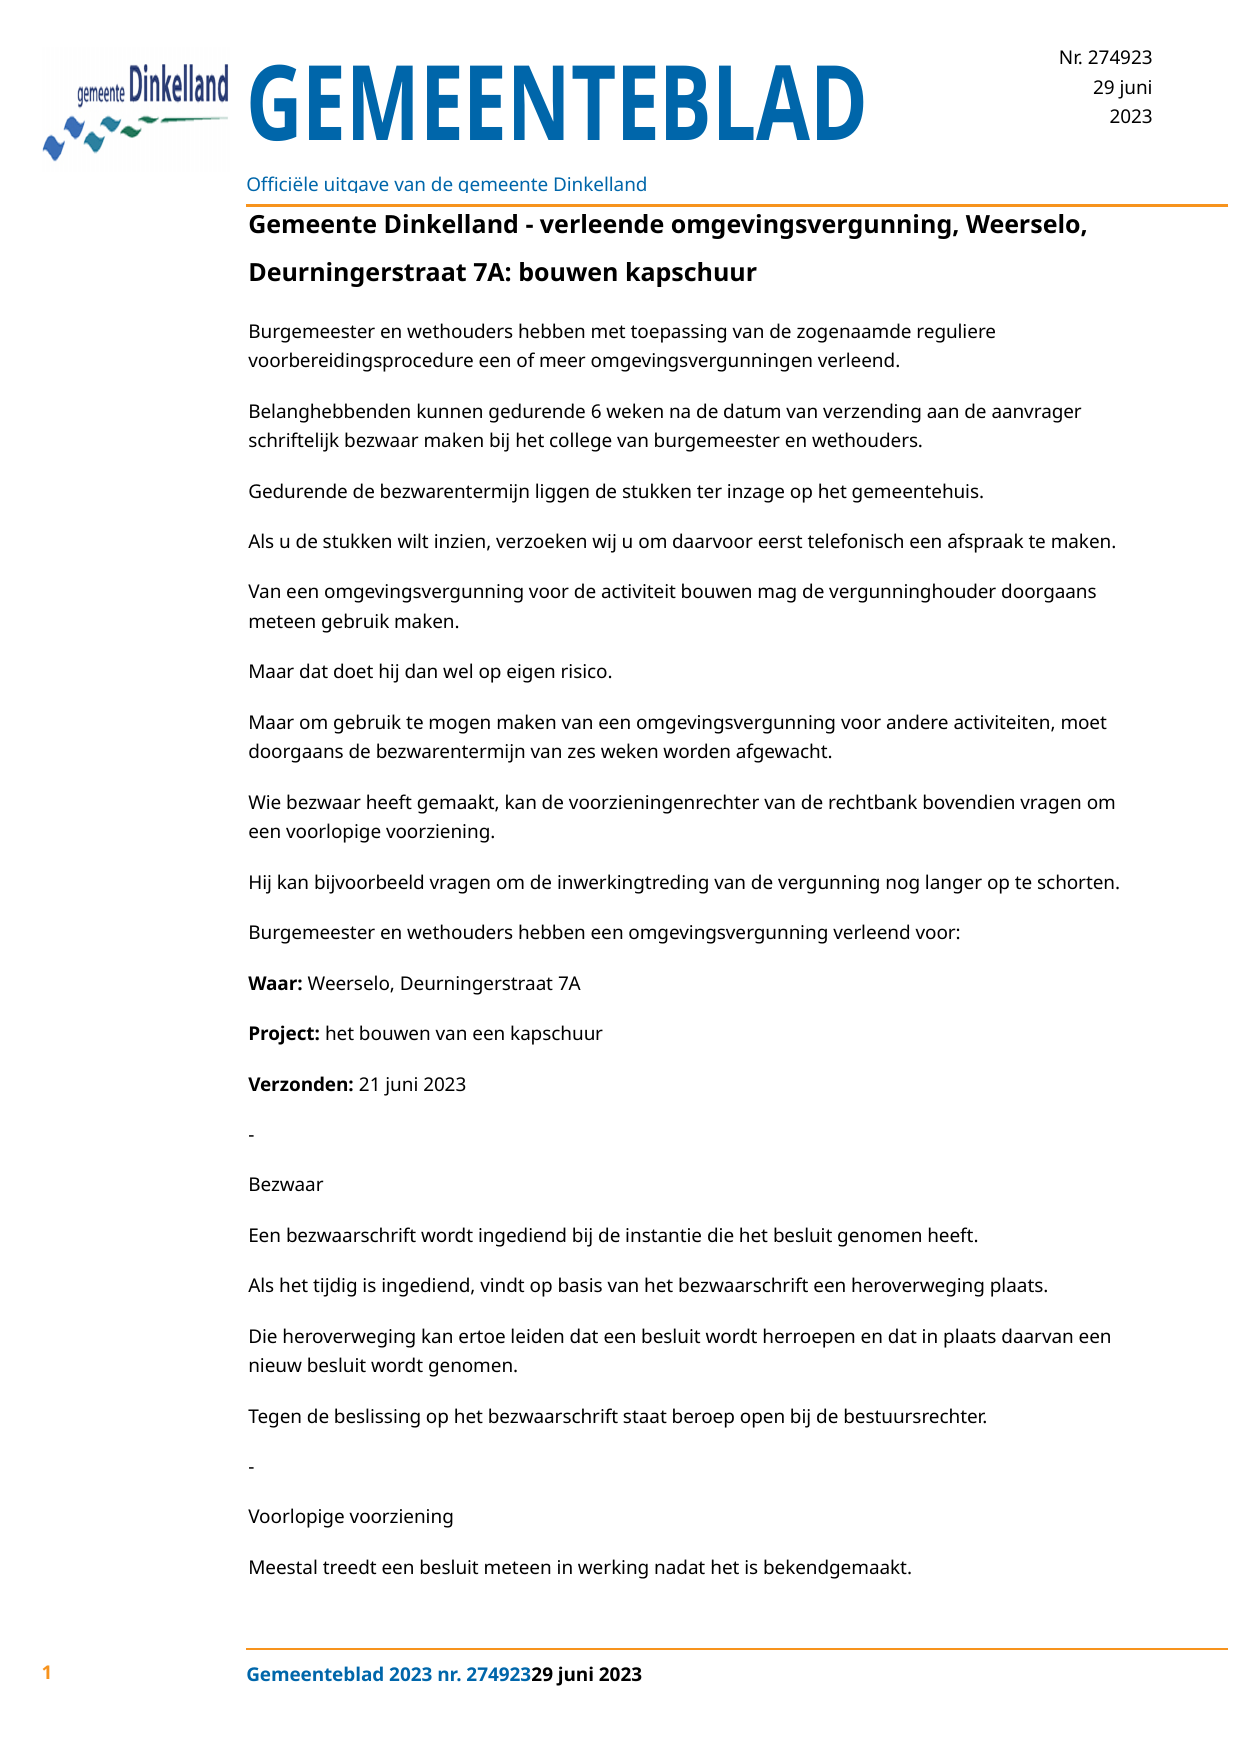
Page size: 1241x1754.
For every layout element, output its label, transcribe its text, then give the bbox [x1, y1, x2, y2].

text Project: het bouwen van een kapschuur [248, 1020, 1152, 1046]
text Meestal treedt een besluit meteen in werking nadat het is bekendgemaakt. [248, 1554, 1152, 1580]
text Verzonden: 21 juni 2023 [248, 1071, 1152, 1097]
text Waar: Weerselo, Deurningerstraat 7A [248, 970, 1152, 996]
text Als u de stukken wilt inzien, verzoeken wij u om daarvoor eerst telefonisch een afspraak te maken. [248, 528, 1152, 554]
text Een bezwaarschrift wordt ingediend bij de instantie die het besluit genomen heeft. [248, 1222, 1152, 1248]
text Die heroverweging kan ertoe leiden dat een besluit wordt herroepen en dat in plaats daarvan een nieuw besluit wordt genomen. [248, 1323, 1152, 1378]
text Als het tijdig is ingediend, vindt op basis van het bezwaarschrift een heroverweging plaats. [248, 1272, 1152, 1298]
text Bezwaar [248, 1172, 1152, 1197]
text Burgemeester en wethouders hebben met toepassing van de zogenaamde reguliere voorbereidingsprocedure een of meer omgevingsvergunningen verleend. [248, 318, 1152, 373]
text Wie bezwaar heeft gemaakt, kan de voorzieningenrechter van de rechtbank bovendien vragen om een voorlopige voorziening. [248, 789, 1152, 844]
text - [248, 1453, 1152, 1479]
text Tegen de beslissing op het bezwaarschrift staat beroep open bij de bestuursrechter. [248, 1403, 1152, 1429]
text Van een omgevingsvergunning voor de activiteit bouwen mag de vergunninghouder doorgaans meteen gebruik maken. [248, 579, 1152, 634]
text Burgemeester en wethouders hebben een omgevingsvergunning verleend voor: [248, 919, 1152, 945]
text Belanghebbenden kunnen gedurende 6 weken na de datum van verzending aan de aanvrager schriftelijk bezwaar maken bij het college van burgemeester en wethouders. [248, 398, 1152, 453]
text Gedurende de bezwarentermijn liggen de stukken ter inzage op het gemeentehuis. [248, 478, 1152, 504]
text - [248, 1121, 1152, 1147]
text Gemeente Dinkelland - verleende omgevingsvergunning, Weerselo, Deurningerstraat 7A: bouwen kapschuur [248, 207, 1152, 288]
text Maar om gebruik te mogen maken van een omgevingsvergunning voor andere activiteiten, moet doorgaans de bezwarentermijn van zes weken worden afgewacht. [248, 709, 1152, 764]
picture [41, 47, 231, 172]
text Voorlopige voorziening [248, 1504, 1152, 1529]
text Hij kan bijvoorbeeld vragen om de inwerkingtreding van de vergunning nog langer op te schorten. [248, 869, 1152, 895]
text Maar dat doet hij dan wel op eigen risico. [248, 659, 1152, 684]
